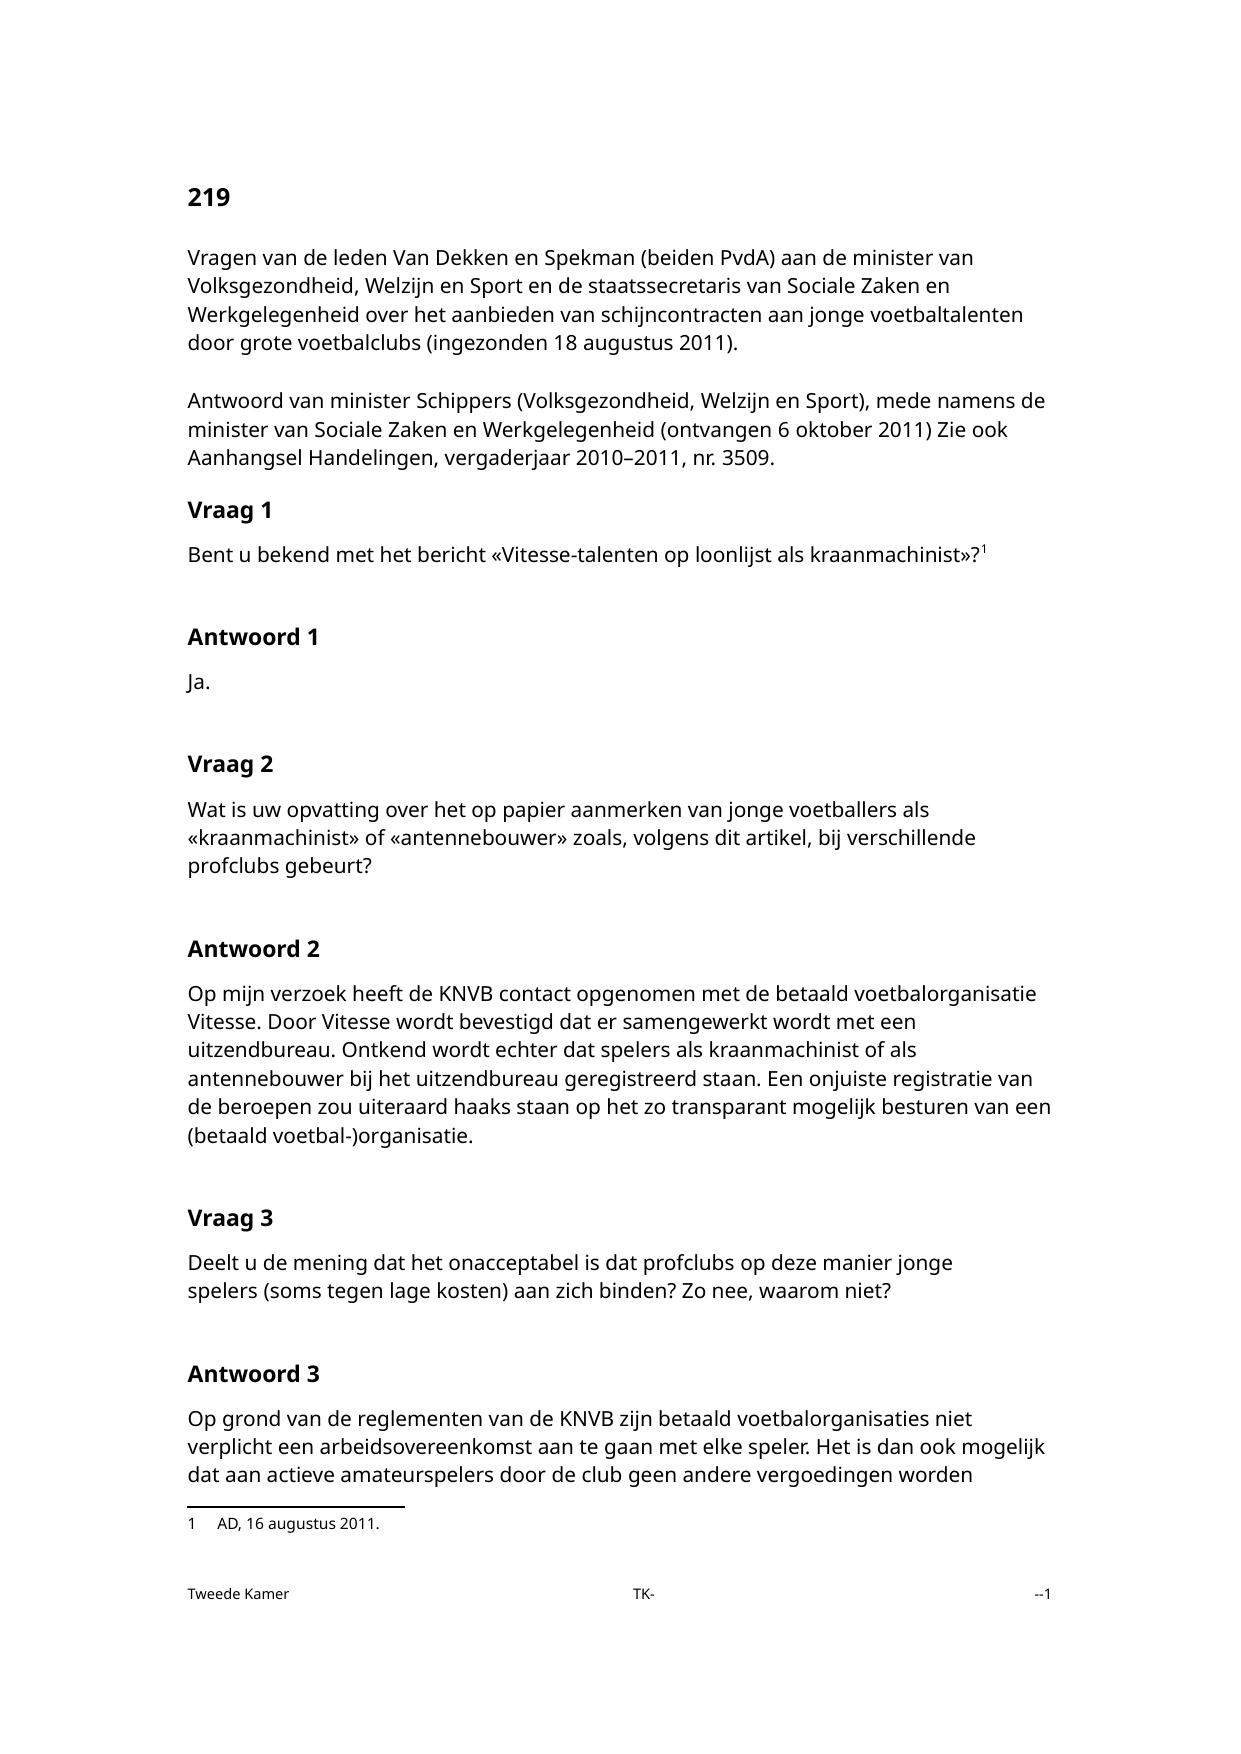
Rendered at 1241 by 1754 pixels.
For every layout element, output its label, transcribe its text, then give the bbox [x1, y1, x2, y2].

text AD, 16 augustus 2011. [187, 1506, 1053, 1534]
text Bent u bekend met het bericht «Vitesse-talenten op loonlijst als kraanmachinist»? [187, 540, 1053, 569]
subtitle Antwoord 1 [187, 621, 1053, 652]
text Deelt u de mening dat het onacceptabel is dat profclubs op deze manier jonge spelers (soms tegen lage kosten) aan zich binden? Zo nee, waarom niet? [187, 1248, 1053, 1305]
subtitle Vraag 3 [187, 1202, 1053, 1233]
text Vragen van de leden Van Dekken en Spekman (beiden PvdA) aan de minister van Volksgezondheid, Welzijn en Sport en de staatssecretaris van Sociale Zaken en Werkgelegenheid over het aanbieden van schijncontracten aan jonge voetbaltalenten door grote voetbalclubs (ingezonden 18 augustus 2011). [187, 243, 1053, 357]
subtitle Vraag 2 [187, 748, 1053, 780]
text Op mijn verzoek heeft de KNVB contact opgenomen met de betaald voetbalorganisatie Vitesse. Door Vitesse wordt bevestigd dat er samengewerkt wordt met een uitzendbureau. Ontkend wordt echter dat spelers als kraanmachinist of als antennebouwer bij het uitzendbureau geregistreerd staan. Een onjuiste registratie van de beroepen zou uiteraard haaks staan op het zo transparant mogelijk besturen van een (betaald voetbal-)organisatie. [187, 979, 1053, 1149]
text Wat is uw opvatting over het op papier aanmerken van jonge voetballers als «kraanmachinist» of «antennebouwer» zoals, volgens dit artikel, bij verschillende profclubs gebeurt? [187, 795, 1053, 880]
subtitle Vraag 1 [187, 494, 1053, 525]
text Ja. [187, 667, 1053, 696]
subtitle Antwoord 3 [187, 1357, 1053, 1389]
text Op grond van de reglementen van de KNVB zijn betaald voetbalorganisaties niet verplicht een arbeidsovereenkomst aan te gaan met elke speler. Het is dan ook mogelijk dat aan actieve amateurspelers door de club geen andere vergoedingen worden [187, 1404, 1053, 1489]
text 219 [187, 179, 1053, 213]
text Antwoord van minister Schippers (Volksgezondheid, Welzijn en Sport), mede namens de minister van Sociale Zaken en Werkgelegenheid (ontvangen 6 oktober 2011) Zie ook Aanhangsel Handelingen, vergaderjaar 2010–2011, nr. 3509. [187, 386, 1053, 472]
subtitle Antwoord 2 [187, 932, 1053, 964]
